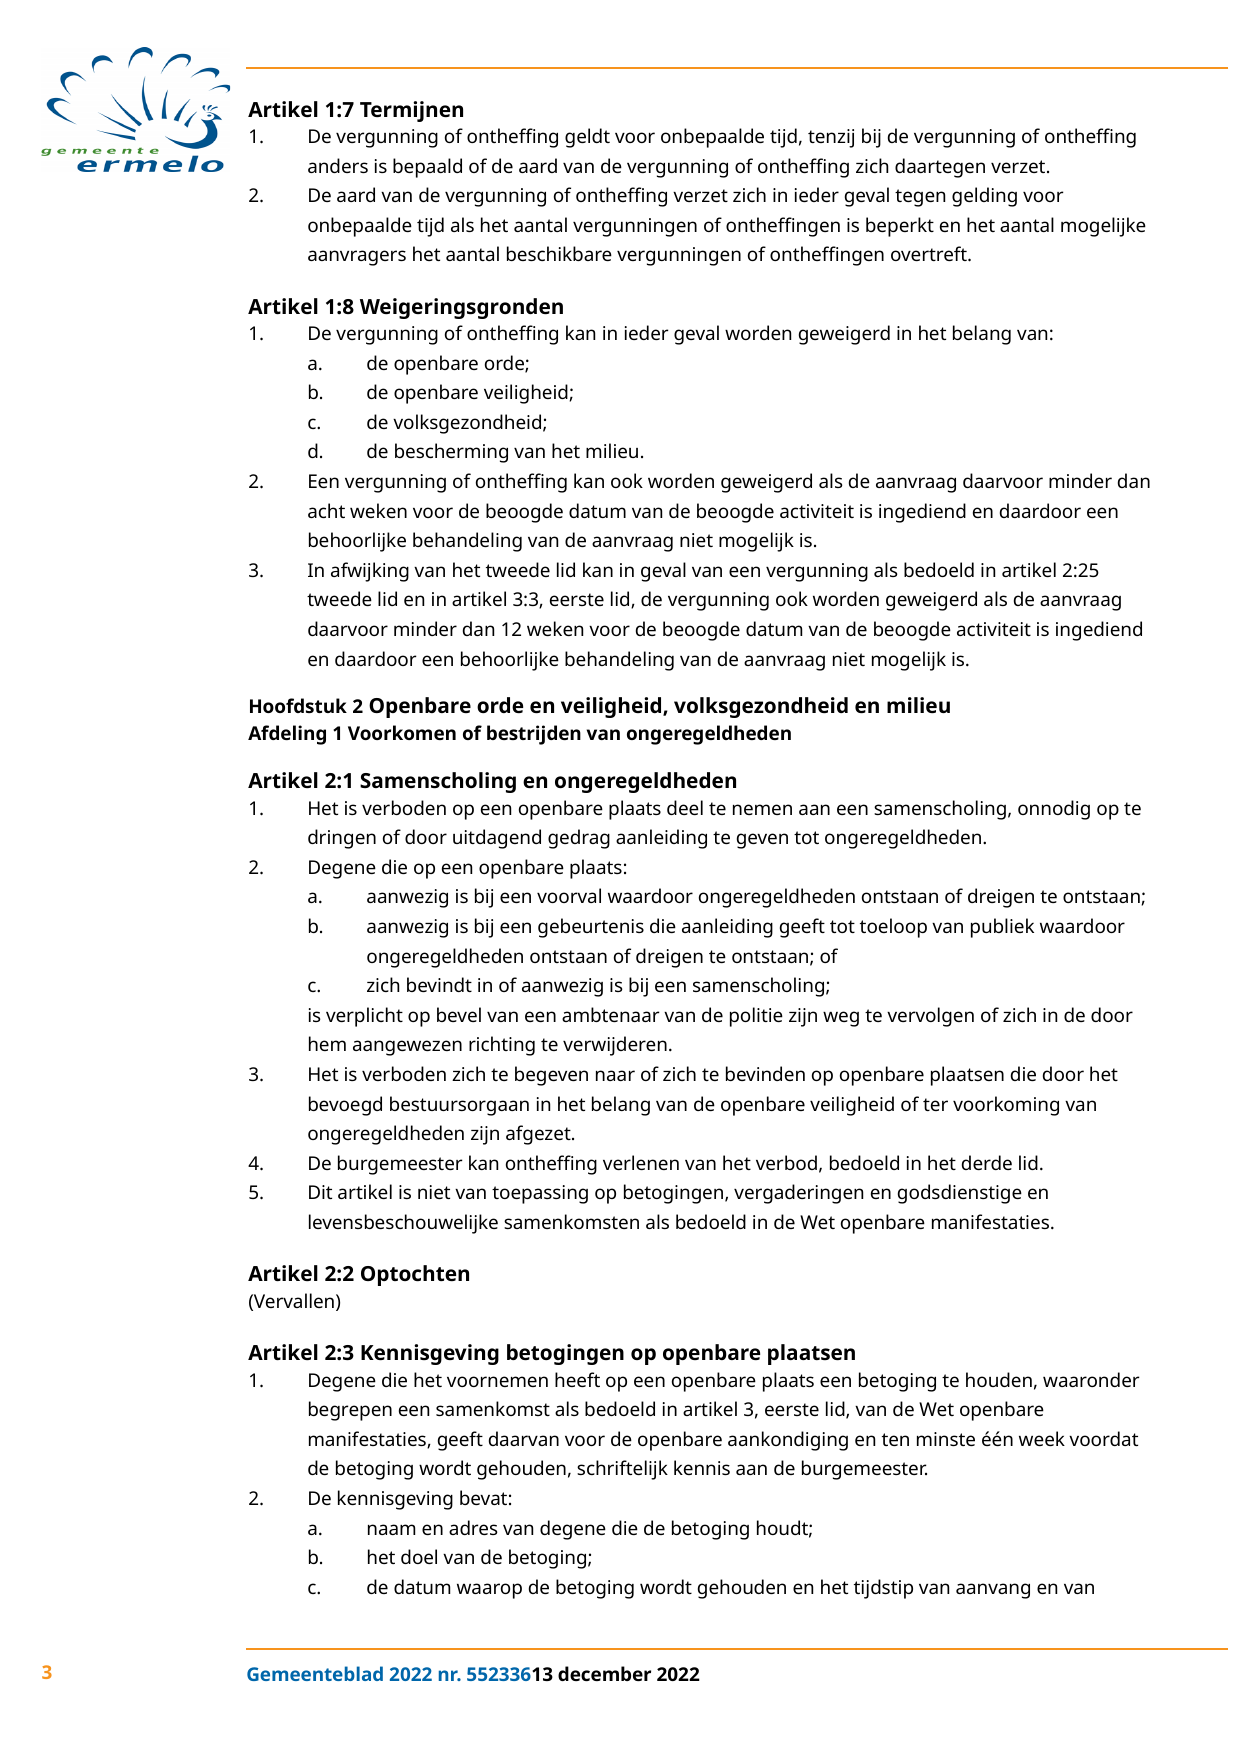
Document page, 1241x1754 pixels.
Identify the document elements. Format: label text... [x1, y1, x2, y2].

text Hoofdstuk 2 Openbare orde en veiligheid, volksgezondheid en milieu [248, 691, 1152, 720]
list Een vergunning of ontheffing kan ook worden geweigerd als de aanvraag daarvoor minder dan acht weken voor de beoogde datum van de beoogde activiteit is ingediend en daardoor een behoorlijke behandeling van de aanvraag niet mogelijk is. [248, 468, 1152, 553]
text Artikel 2:2 Optochten [248, 1259, 1152, 1288]
list zich bevindt in of aanwezig is bij een samenscholing; [307, 972, 1152, 998]
list naam en adres van degene die de betoging houdt; [307, 1515, 1152, 1540]
list de bescherming van het milieu. [307, 439, 1152, 464]
list De kennisgeving bevat: [248, 1485, 1152, 1511]
list In afwijking van het tweede lid kan in geval van een vergunning als bedoeld in artikel 2:25 tweede lid en in artikel 3:3, eerste lid, de vergunning ook worden geweigerd als de aanvraag daarvoor minder dan 12 weken voor de beoogde datum van de beoogde activiteit is ingediend en daardoor een behoorlijke behandeling van de aanvraag niet mogelijk is. [248, 557, 1152, 672]
list De vergunning of ontheffing kan in ieder geval worden geweigerd in het belang van: [248, 320, 1152, 346]
list De aard van de vergunning of ontheffing verzet zich in ieder geval tegen gelding voor onbepaalde tijd als het aantal vergunningen of ontheffingen is beperkt en het aantal mogelijke aanvragers het aantal beschikbare vergunningen of ontheffingen overtreft. [248, 182, 1152, 267]
list de volksgezondheid; [307, 409, 1152, 435]
text (Vervallen) [248, 1288, 1152, 1314]
list Degene die het voornemen heeft op een openbare plaats een betoging te houden, waaronder begrepen een samenkomst als bedoeld in artikel 3, eerste lid, van de Wet openbare manifestaties, geeft daarvan voor de openbare aankondiging en ten minste één week voordat de betoging wordt gehouden, schriftelijk kennis aan de burgemeester. [248, 1367, 1152, 1481]
list is verplicht op bevel van een ambtenaar van de politie zijn weg te vervolgen of zich in de door hem aangewezen richting te verwijderen. [248, 1002, 1152, 1057]
list aanwezig is bij een gebeurtenis die aanleiding geeft tot toeloop van publiek waardoor ongeregeldheden ontstaan of dreigen te ontstaan; of [307, 913, 1152, 968]
list Dit artikel is niet van toepassing op betogingen, vergaderingen en godsdienstige en levensbeschouwelijke samenkomsten als bedoeld in de Wet openbare manifestaties. [248, 1179, 1152, 1235]
list Het is verboden op een openbare plaats deel te nemen aan een samenscholing, onnodig op te dringen of door uitdagend gedrag aanleiding te geven tot ongeregeldheden. [248, 795, 1152, 850]
list De vergunning of ontheffing geldt voor onbepaalde tijd, tenzij bij de vergunning of ontheffing anders is bepaald of de aard van de vergunning of ontheffing zich daartegen verzet. [248, 123, 1152, 178]
text Artikel 1:8 Weigeringsgronden [248, 292, 1152, 320]
list de openbare orde; [307, 350, 1152, 376]
list het doel van de betoging; [307, 1544, 1152, 1570]
list de datum waarop de betoging wordt gehouden en het tijdstip van aanvang en van [307, 1574, 1152, 1599]
list Degene die op een openbare plaats: [248, 854, 1152, 880]
list Het is verboden zich te begeven naar of zich te bevinden op openbare plaatsen die door het bevoegd bestuursorgaan in het belang van de openbare veiligheid of ter voorkoming van ongeregeldheden zijn afgezet. [248, 1061, 1152, 1146]
list aanwezig is bij een voorval waardoor ongeregeldheden ontstaan of dreigen te ontstaan; [307, 884, 1152, 909]
text Artikel 2:1 Samenscholing en ongeregeldheden [248, 766, 1152, 795]
text Artikel 1:7 Termijnen [248, 95, 1152, 123]
picture [41, 47, 231, 172]
text Artikel 2:3 Kennisgeving betogingen op openbare plaatsen [248, 1338, 1152, 1367]
list de openbare veiligheid; [307, 379, 1152, 405]
text Afdeling 1 Voorkomen of bestrijden van ongeregeldheden [248, 720, 1152, 746]
list De burgemeester kan ontheffing verlenen van het verbod, bedoeld in het derde lid. [248, 1150, 1152, 1176]
